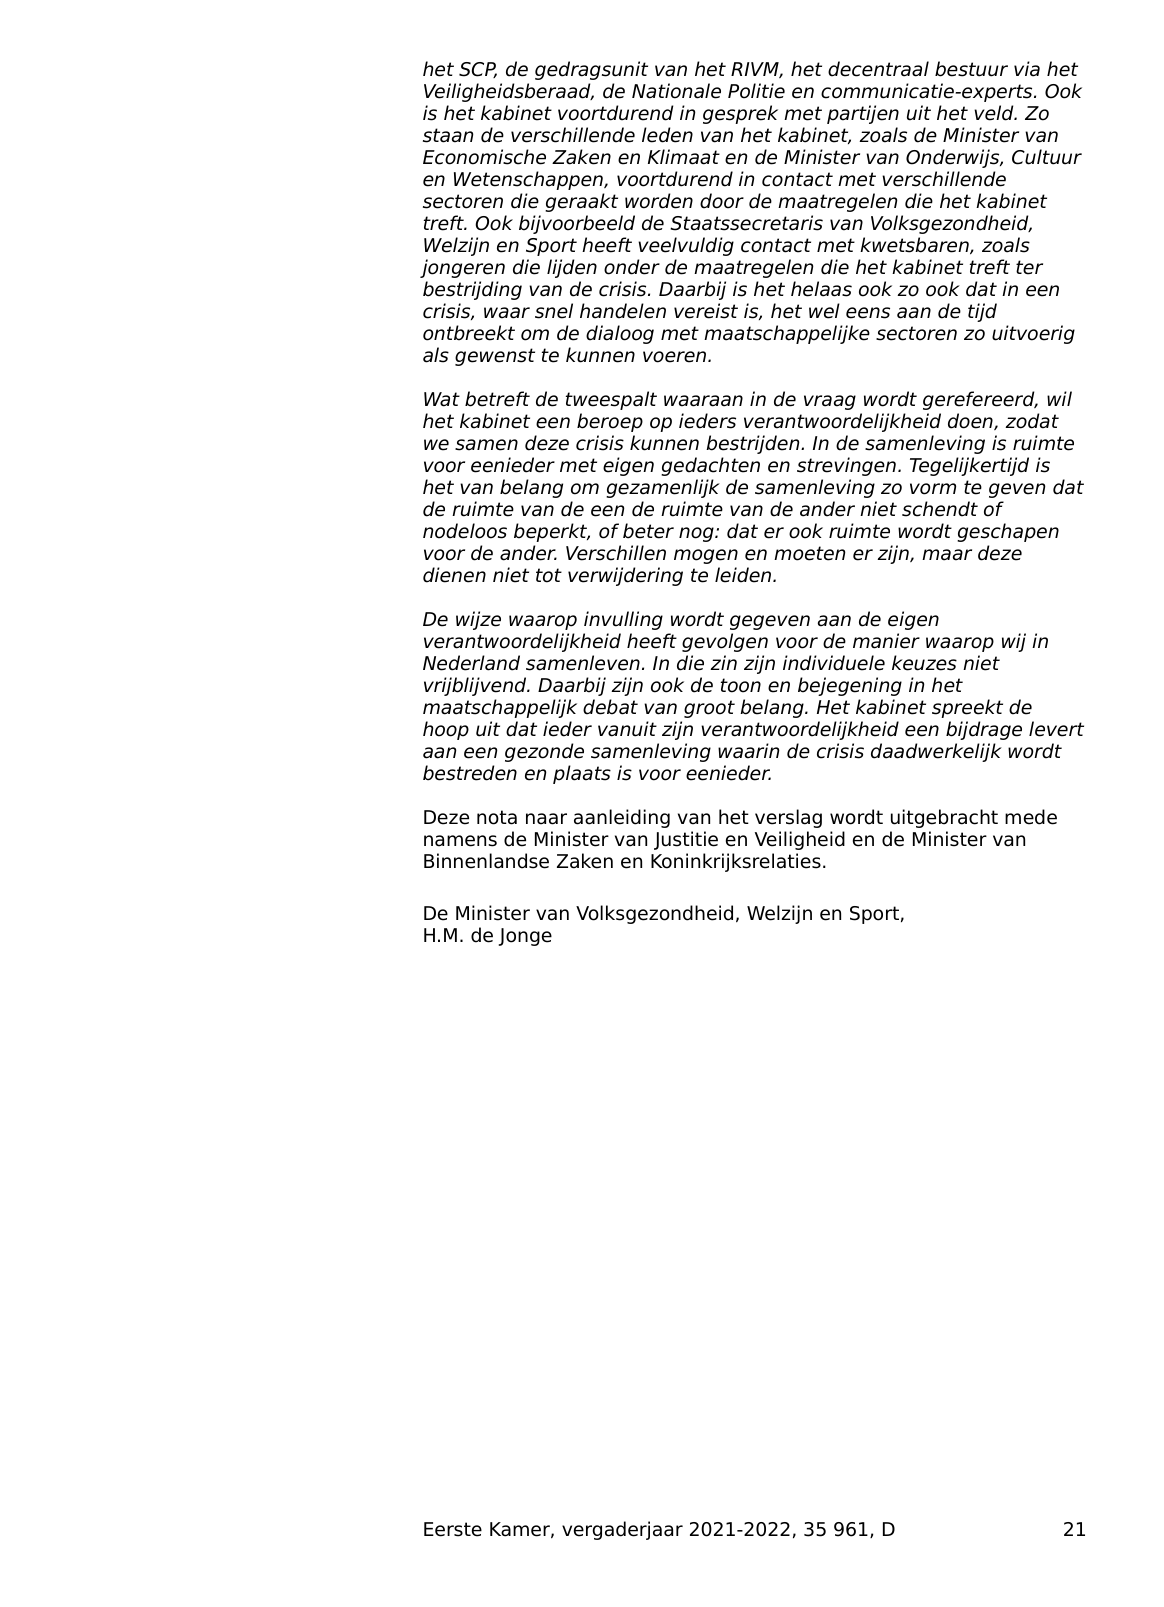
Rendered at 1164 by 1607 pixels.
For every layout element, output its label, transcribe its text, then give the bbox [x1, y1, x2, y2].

text De wijze waarop invulling wordt gegeven aan de eigen verantwoordelijkheid heeft gevolgen voor de manier waarop wij in Nederland samenleven. In die zin zijn individuele keuzes niet vrijblijvend. Daarbij zijn ook de toon en bejegening in het maatschappelijk debat van groot belang. Het kabinet spreekt de hoop uit dat ieder vanuit zijn verantwoordelijkheid een bijdrage levert aan een gezonde samenleving waarin de crisis daadwerkelijk wordt bestreden en plaats is voor eenieder. [422, 609, 1087, 785]
text De Minister van Volksgezondheid, Welzijn en Sport, H.M. de Jonge [422, 903, 1087, 947]
text het SCP, de gedragsunit van het RIVM, het decentraal bestuur via het Veiligheidsberaad, de Nationale Politie en communicatie-experts. Ook is het kabinet voortdurend in gesprek met partijen uit het veld. Zo staan de verschillende leden van het kabinet, zoals de Minister van Economische Zaken en Klimaat en de Minister van Onderwijs, Cultuur en Wetenschappen, voortdurend in contact met verschillende sectoren die geraakt worden door de maatregelen die het kabinet treft. Ook bijvoorbeeld de Staatssecretaris van Volksgezondheid, Welzijn en Sport heeft veelvuldig contact met kwetsbaren, zoals jongeren die lijden onder de maatregelen die het kabinet treft ter bestrijding van de crisis. Daarbij is het helaas ook zo ook dat in een crisis, waar snel handelen vereist is, het wel eens aan de tijd ontbreekt om de dialoog met maatschappelijke sectoren zo uitvoerig als gewenst te kunnen voeren. [422, 59, 1087, 367]
text Deze nota naar aanleiding van het verslag wordt uitgebracht mede namens de Minister van Justitie en Veiligheid en de Minister van Binnenlandse Zaken en Koninkrijksrelaties. [422, 807, 1087, 873]
text Wat betreft de tweespalt waaraan in de vraag wordt gerefereerd, wil het kabinet een beroep op ieders verantwoordelijkheid doen, zodat we samen deze crisis kunnen bestrijden. In de samenleving is ruimte voor eenieder met eigen gedachten en strevingen. Tegelijkertijd is het van belang om gezamenlijk de samenleving zo vorm te geven dat de ruimte van de een de ruimte van de ander niet schendt of nodeloos beperkt, of beter nog: dat er ook ruimte wordt geschapen voor de ander. Verschillen mogen en moeten er zijn, maar deze dienen niet tot verwijdering te leiden. [422, 389, 1087, 587]
